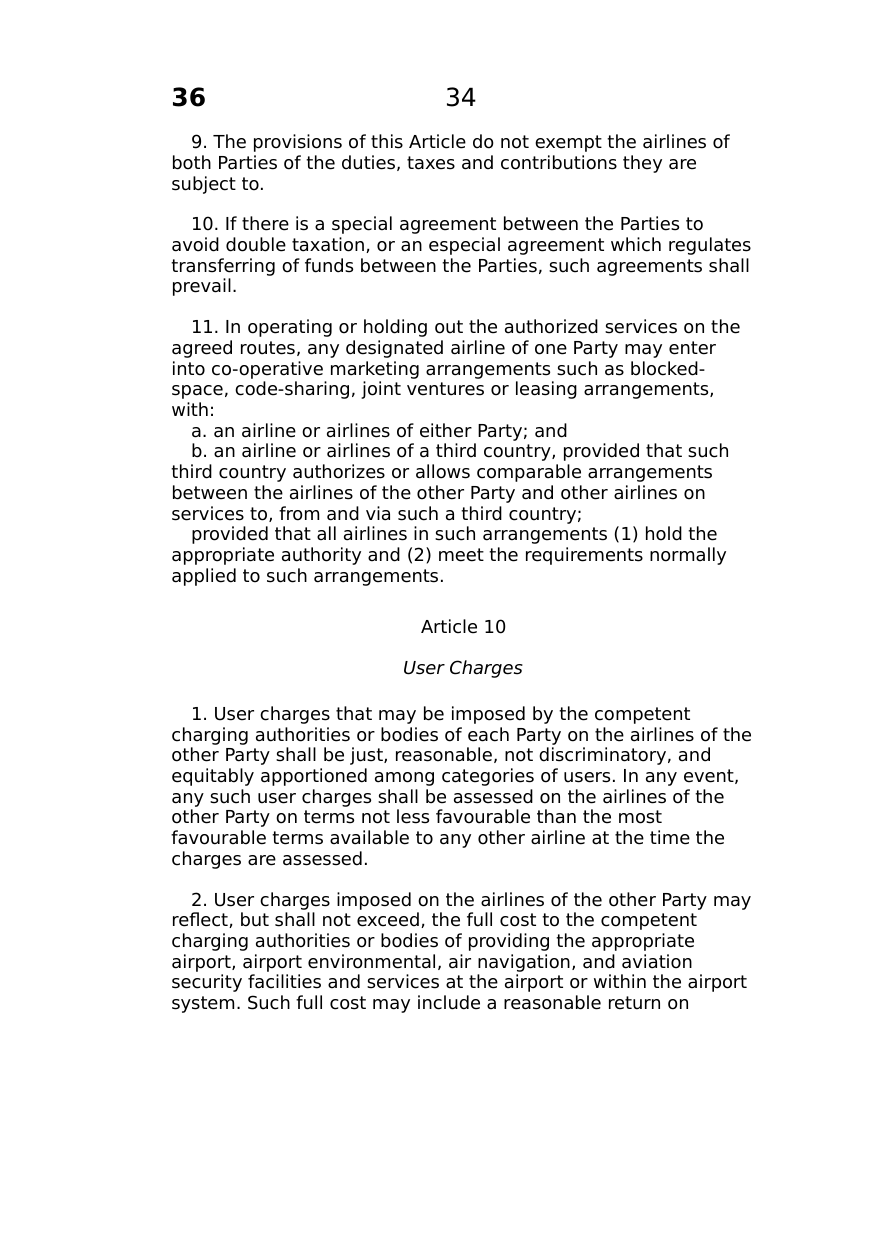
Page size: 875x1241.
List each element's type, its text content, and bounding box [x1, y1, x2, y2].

text b. an airline or airlines of a third country, provided that such third country authorizes or allows comparable arrangements between the airlines of the other Party and other airlines on services to, from and via such a third country; [171, 441, 756, 524]
text a. an airline or airlines of either Party; and [171, 421, 756, 441]
text 9. The provisions of this Article do not exempt the airlines of both Parties of the duties, taxes and contributions they are subject to. [171, 132, 756, 194]
text 10. If there is a special agreement between the Parties to avoid double taxation, or an especial agreement which regulates transferring of funds between the Parties, such agreements shall prevail. [171, 214, 756, 297]
text 1. User charges that may be imposed by the competent charging authorities or bodies of each Party on the airlines of the other Party shall be just, reasonable, not discriminatory, and equitably apportioned among categories of users. In any event, any such user charges shall be assessed on the airlines of the other Party on terms not less favourable than the most favourable terms available to any other airline at the time the charges are assessed. [171, 704, 756, 869]
text 2. User charges imposed on the airlines of the other Party may reflect, but shall not exceed, the full cost to the competent charging authorities or bodies of providing the appropriate airport, airport environmental, air navigation, and aviation security facilities and services at the airport or within the airport system. Such full cost may include a reasonable return on [171, 889, 756, 1014]
text provided that all airlines in such arrangements (1) hold the appropriate authority and (2) meet the requirements normally applied to such arrangements. [171, 524, 756, 586]
subtitle Article 10 User Charges [171, 616, 756, 679]
text 11. In operating or holding out the authorized services on the agreed routes, any designated airline of one Party may enter into co-operative marketing arrangements such as blocked-space, code-sharing, joint ventures or leasing arrangements, with: [171, 317, 756, 421]
